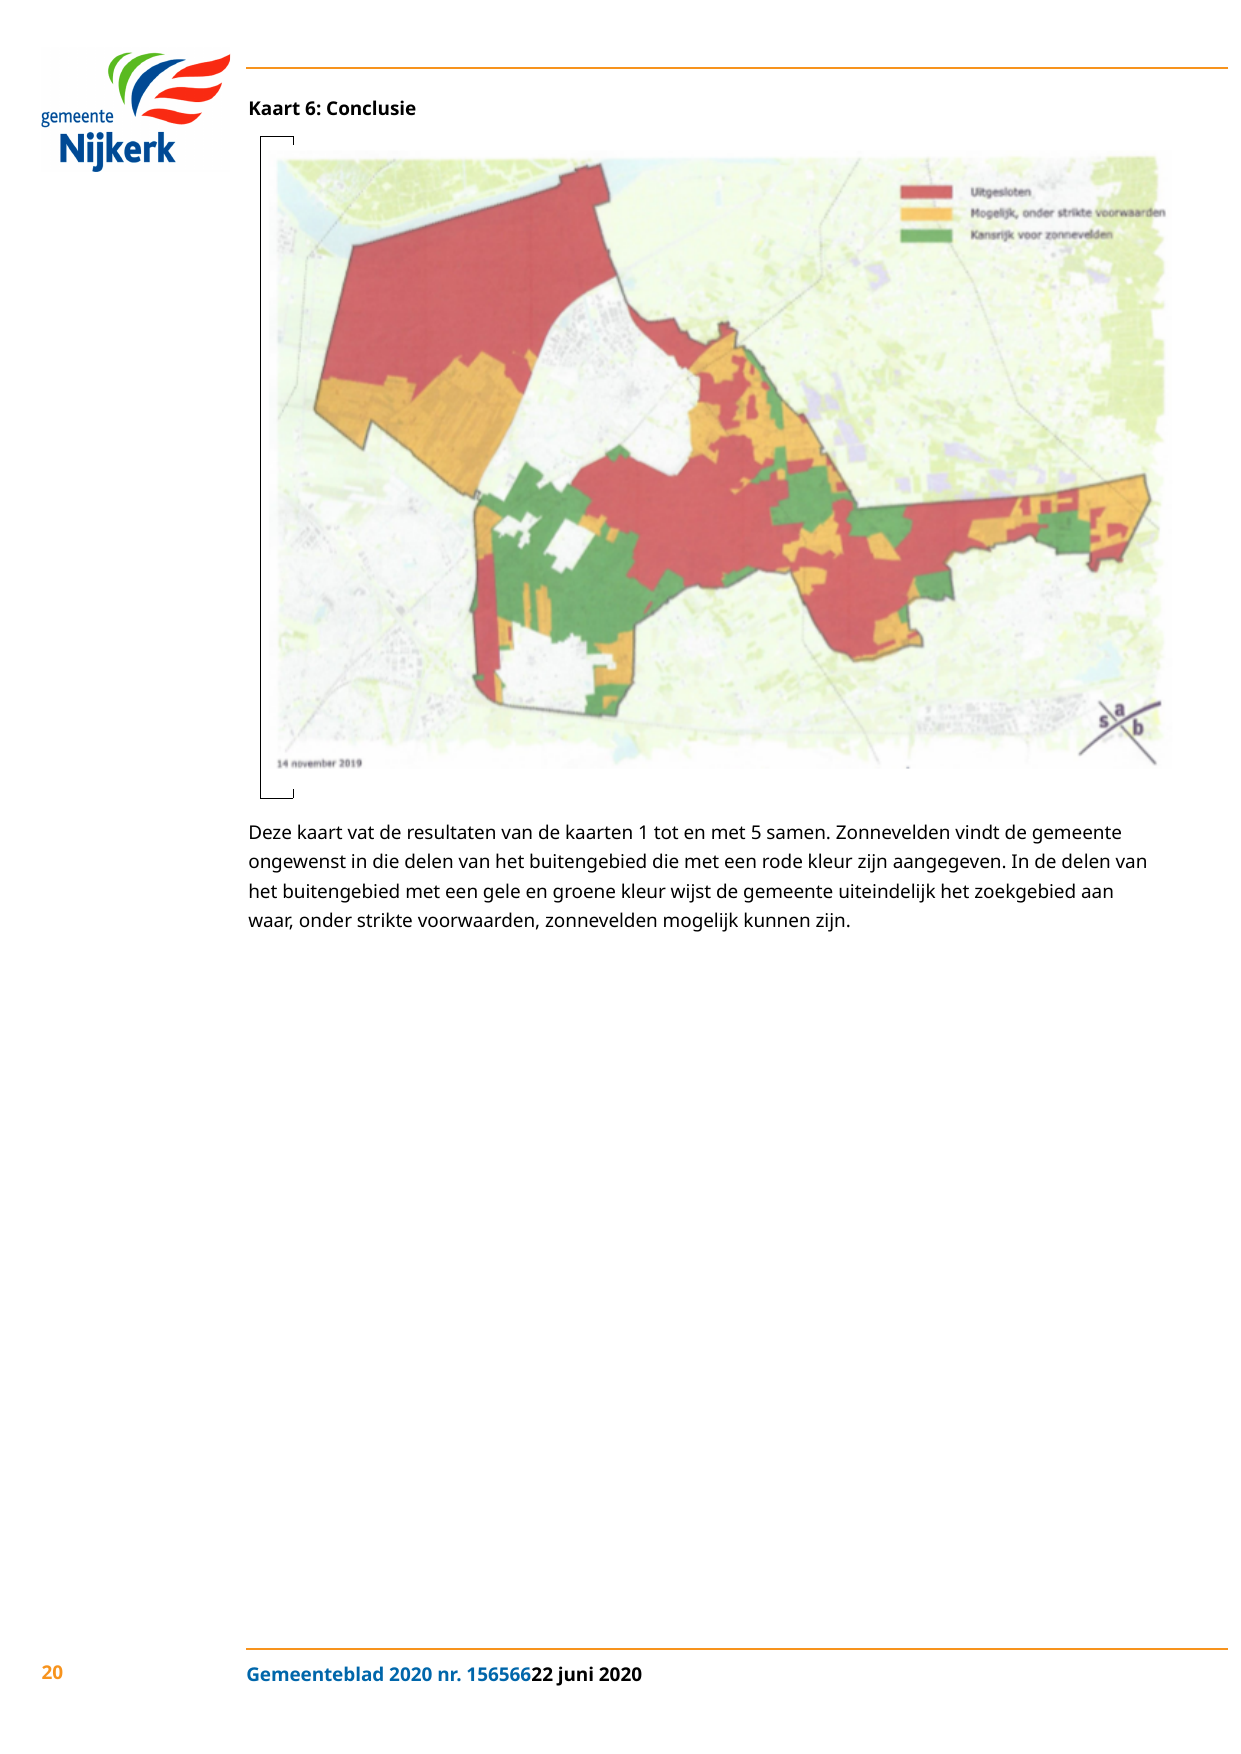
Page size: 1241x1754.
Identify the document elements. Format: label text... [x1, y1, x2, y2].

text Kaart 6: Conclusie [248, 95, 1152, 121]
text Deze kaart vat de resultaten van de kaarten 1 tot en met 5 samen. Zonnevelden vindt de gemeente ongewenst in die delen van het buitengebied die met een rode kleur zijn aangegeven. In de delen van het buitengebied met een gele en groene kleur wijst de gemeente uiteindelijk het zoekgebied aan waar, onder strikte voorwaarden, zonnevelden mogelijk kunnen zijn. [248, 819, 1152, 933]
picture [41, 47, 231, 172]
picture [268, 145, 1173, 789]
